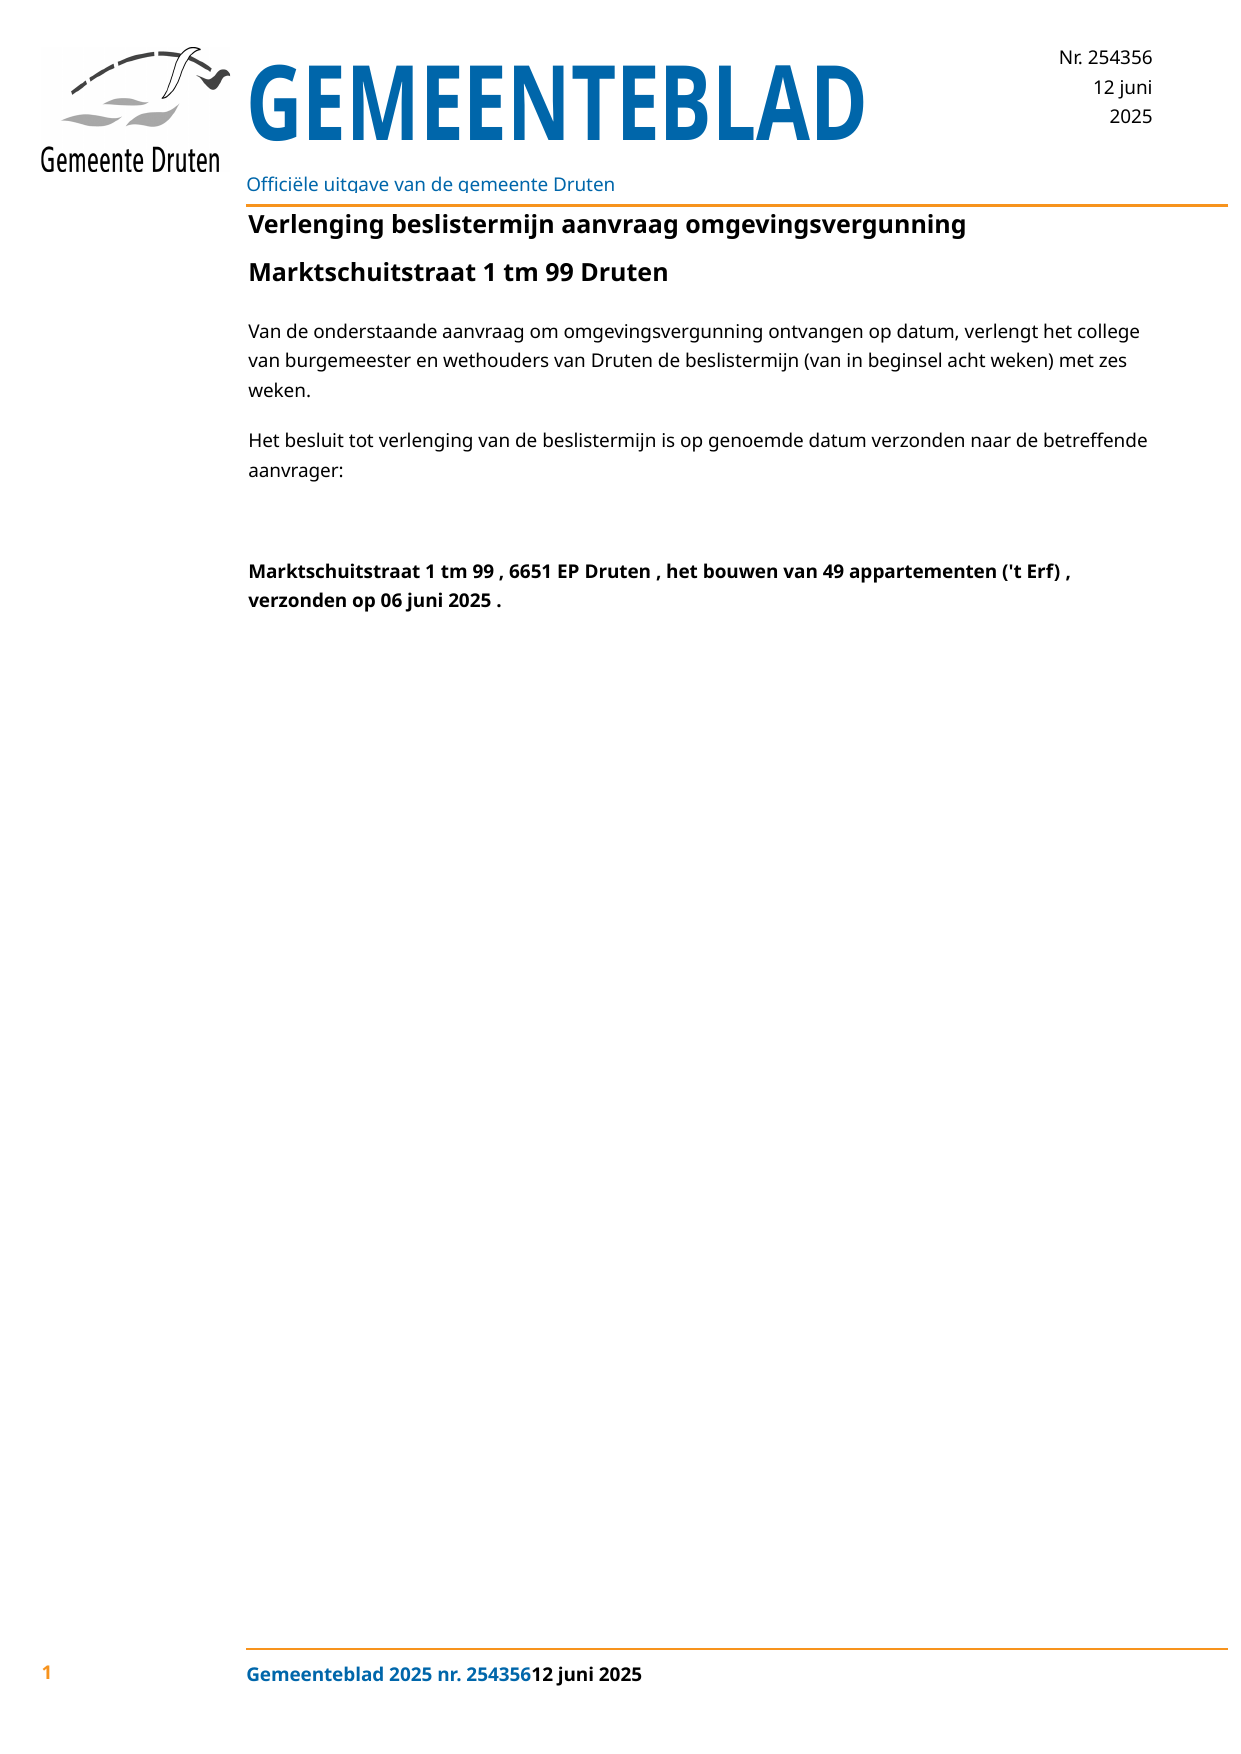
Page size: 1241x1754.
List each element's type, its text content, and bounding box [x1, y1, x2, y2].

text Marktschuitstraat 1 tm 99 , 6651 EP Druten , het bouwen van 49 appartementen ('t Erf) , verzonden op 06 juni 2025 . [248, 558, 1152, 613]
text Van de onderstaande aanvraag om omgevingsvergunning ontvangen op datum, verlengt het college van burgemeester en wethouders van Druten de beslistermijn (van in beginsel acht weken) met zes weken. [248, 318, 1152, 403]
text Verlenging beslistermijn aanvraag omgevingsvergunning Marktschuitstraat 1 tm 99 Druten [248, 207, 1152, 288]
picture [41, 47, 231, 172]
text Het besluit tot verlenging van de beslistermijn is op genoemde datum verzonden naar de betreffende aanvrager: [248, 427, 1152, 483]
